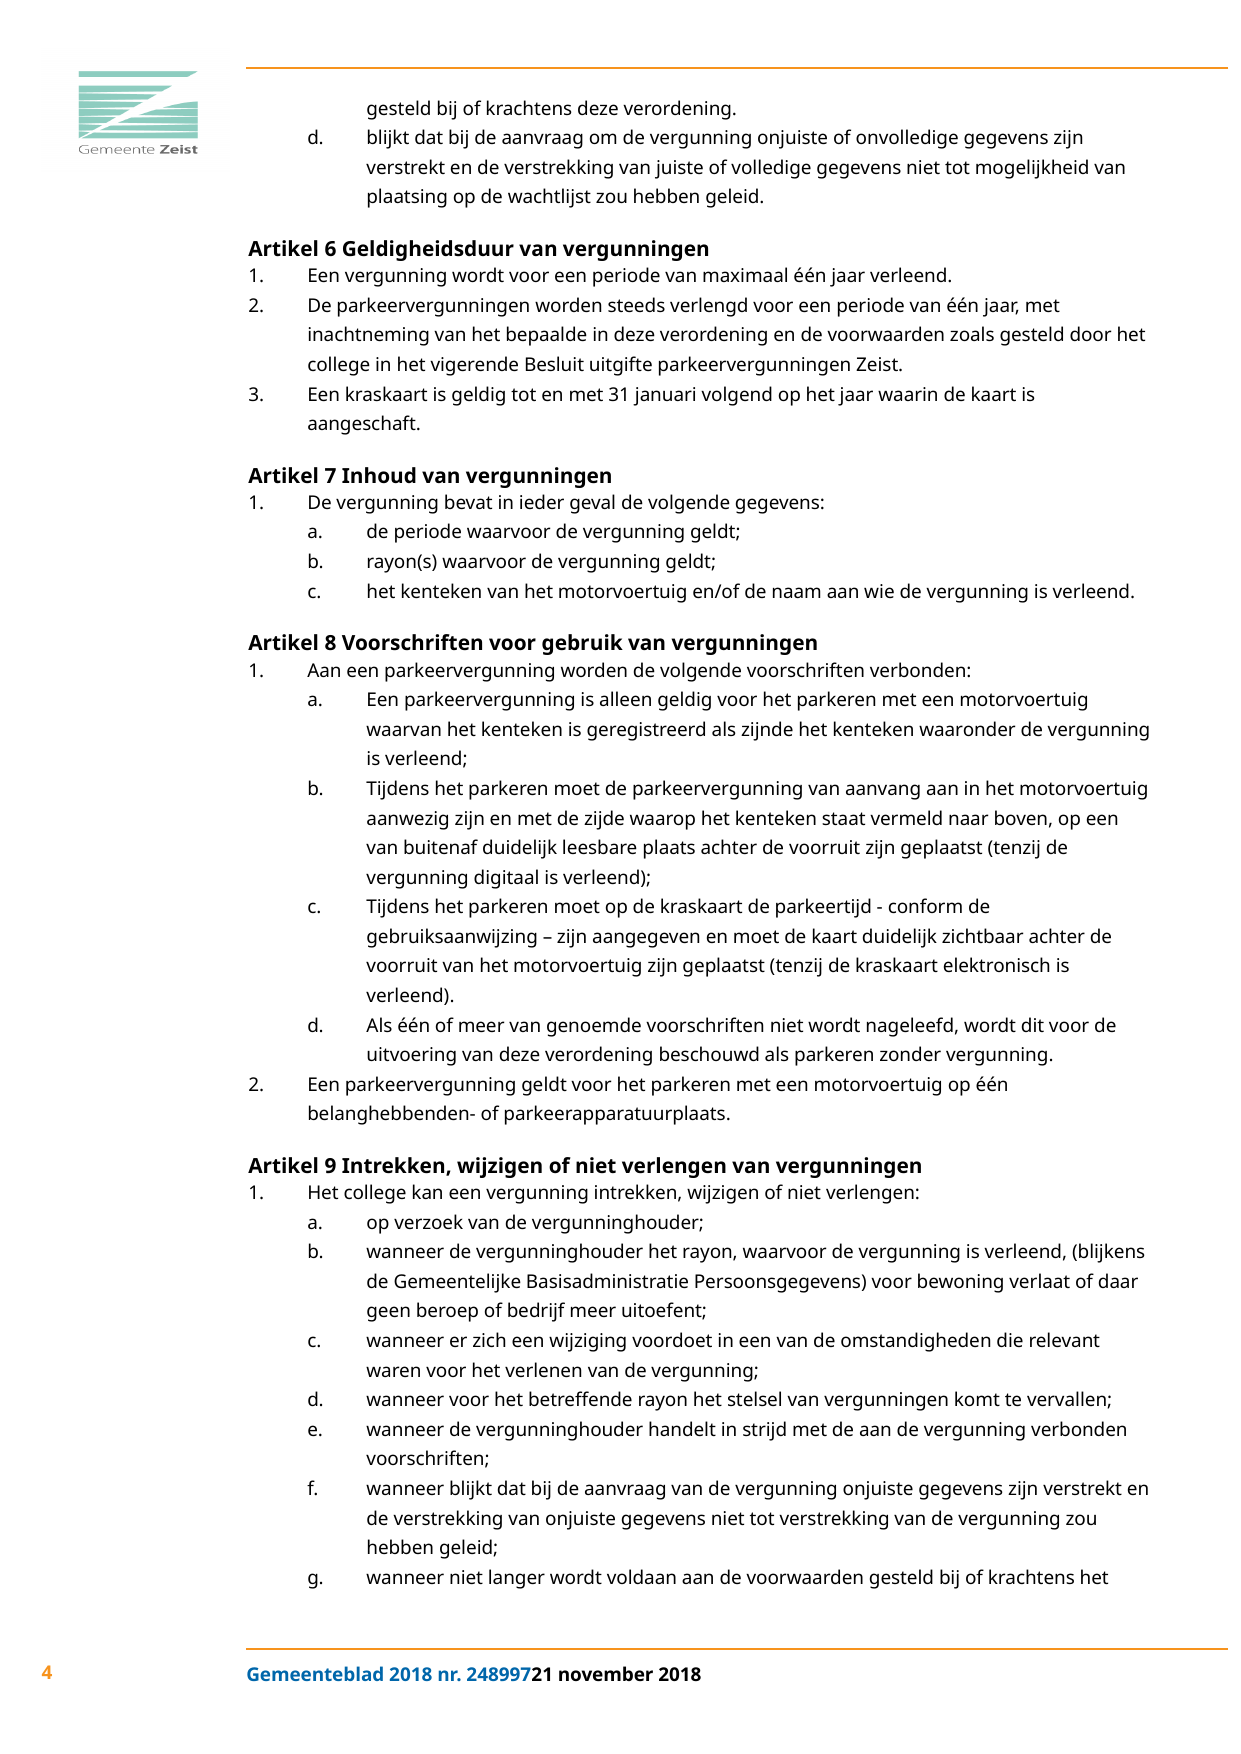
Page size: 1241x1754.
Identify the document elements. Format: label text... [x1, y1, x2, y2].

list Een parkeervergunning geldt voor het parkeren met een motorvoertuig op één belanghebbenden- of parkeerapparatuurplaats. [248, 1071, 1152, 1126]
list De vergunning bevat in ieder geval de volgende gegevens: [248, 489, 1152, 515]
list wanneer er zich een wijziging voordoet in een van de omstandigheden die relevant waren voor het verlenen van de vergunning; [307, 1327, 1152, 1383]
list Een vergunning wordt voor een periode van maximaal één jaar verleend. [248, 262, 1152, 288]
list op verzoek van de vergunninghouder; [307, 1209, 1152, 1235]
list rayon(s) waarvoor de vergunning geldt; [307, 548, 1152, 574]
text Artikel 7 Inhoud van vergunningen [248, 461, 1152, 489]
list wanneer voor het betreffende rayon het stelsel van vergunningen komt te vervallen; [307, 1386, 1152, 1412]
list Het college kan een vergunning intrekken, wijzigen of niet verlengen: [248, 1179, 1152, 1205]
picture [41, 47, 231, 172]
list gesteld bij of krachtens deze verordening. [307, 95, 1152, 121]
list het kenteken van het motorvoertuig en/of de naam aan wie de vergunning is verleend. [307, 578, 1152, 604]
list Een kraskaart is geldig tot en met 31 januari volgend op het jaar waarin de kaart is aangeschaft. [248, 381, 1152, 436]
list wanneer de vergunninghouder handelt in strijd met de aan de vergunning verbonden voorschriften; [307, 1416, 1152, 1471]
text Artikel 9 Intrekken, wijzigen of niet verlengen van vergunningen [248, 1151, 1152, 1179]
list Tijdens het parkeren moet op de kraskaart de parkeertijd - conform de gebruiksaanwijzing – zijn aangegeven en moet de kaart duidelijk zichtbaar achter de voorruit van het motorvoertuig zijn geplaatst (tenzij de kraskaart elektronisch is verleend). [307, 893, 1152, 1008]
list Als één of meer van genoemde voorschriften niet wordt nageleefd, wordt dit voor de uitvoering van deze verordening beschouwd als parkeren zonder vergunning. [307, 1012, 1152, 1067]
list wanneer de vergunninghouder het rayon, waarvoor de vergunning is verleend, (blijkens de Gemeentelijke Basisadministratie Persoonsgegevens) voor bewoning verlaat of daar geen beroep of bedrijf meer uitoefent; [307, 1238, 1152, 1323]
list wanneer niet langer wordt voldaan aan de voorwaarden gesteld bij of krachtens het [307, 1564, 1152, 1590]
list blijkt dat bij de aanvraag om de vergunning onjuiste of onvolledige gegevens zijn verstrekt en de verstrekking van juiste of volledige gegevens niet tot mogelijkheid van plaatsing op de wachtlijst zou hebben geleid. [307, 124, 1152, 209]
list wanneer blijkt dat bij de aanvraag van de vergunning onjuiste gegevens zijn verstrekt en de verstrekking van onjuiste gegevens niet tot verstrekking van de vergunning zou hebben geleid; [307, 1475, 1152, 1560]
list Een parkeervergunning is alleen geldig voor het parkeren met een motorvoertuig waarvan het kenteken is geregistreerd als zijnde het kenteken waaronder de vergunning is verleend; [307, 686, 1152, 771]
list de periode waarvoor de vergunning geldt; [307, 519, 1152, 544]
list De parkeervergunningen worden steeds verlengd voor een periode van één jaar, met inachtneming van het bepaalde in deze verordening en de voorwaarden zoals gesteld door het college in het vigerende Besluit uitgifte parkeervergunningen Zeist. [248, 292, 1152, 377]
text Artikel 6 Geldigheidsduur van vergunningen [248, 234, 1152, 262]
text Artikel 8 Voorschriften voor gebruik van vergunningen [248, 628, 1152, 657]
list Aan een parkeervergunning worden de volgende voorschriften verbonden: [248, 657, 1152, 682]
list Tijdens het parkeren moet de parkeervergunning van aanvang aan in het motorvoertuig aanwezig zijn en met de zijde waarop het kenteken staat vermeld naar boven, op een van buitenaf duidelijk leesbare plaats achter de voorruit zijn geplaatst (tenzij de vergunning digitaal is verleend); [307, 775, 1152, 889]
